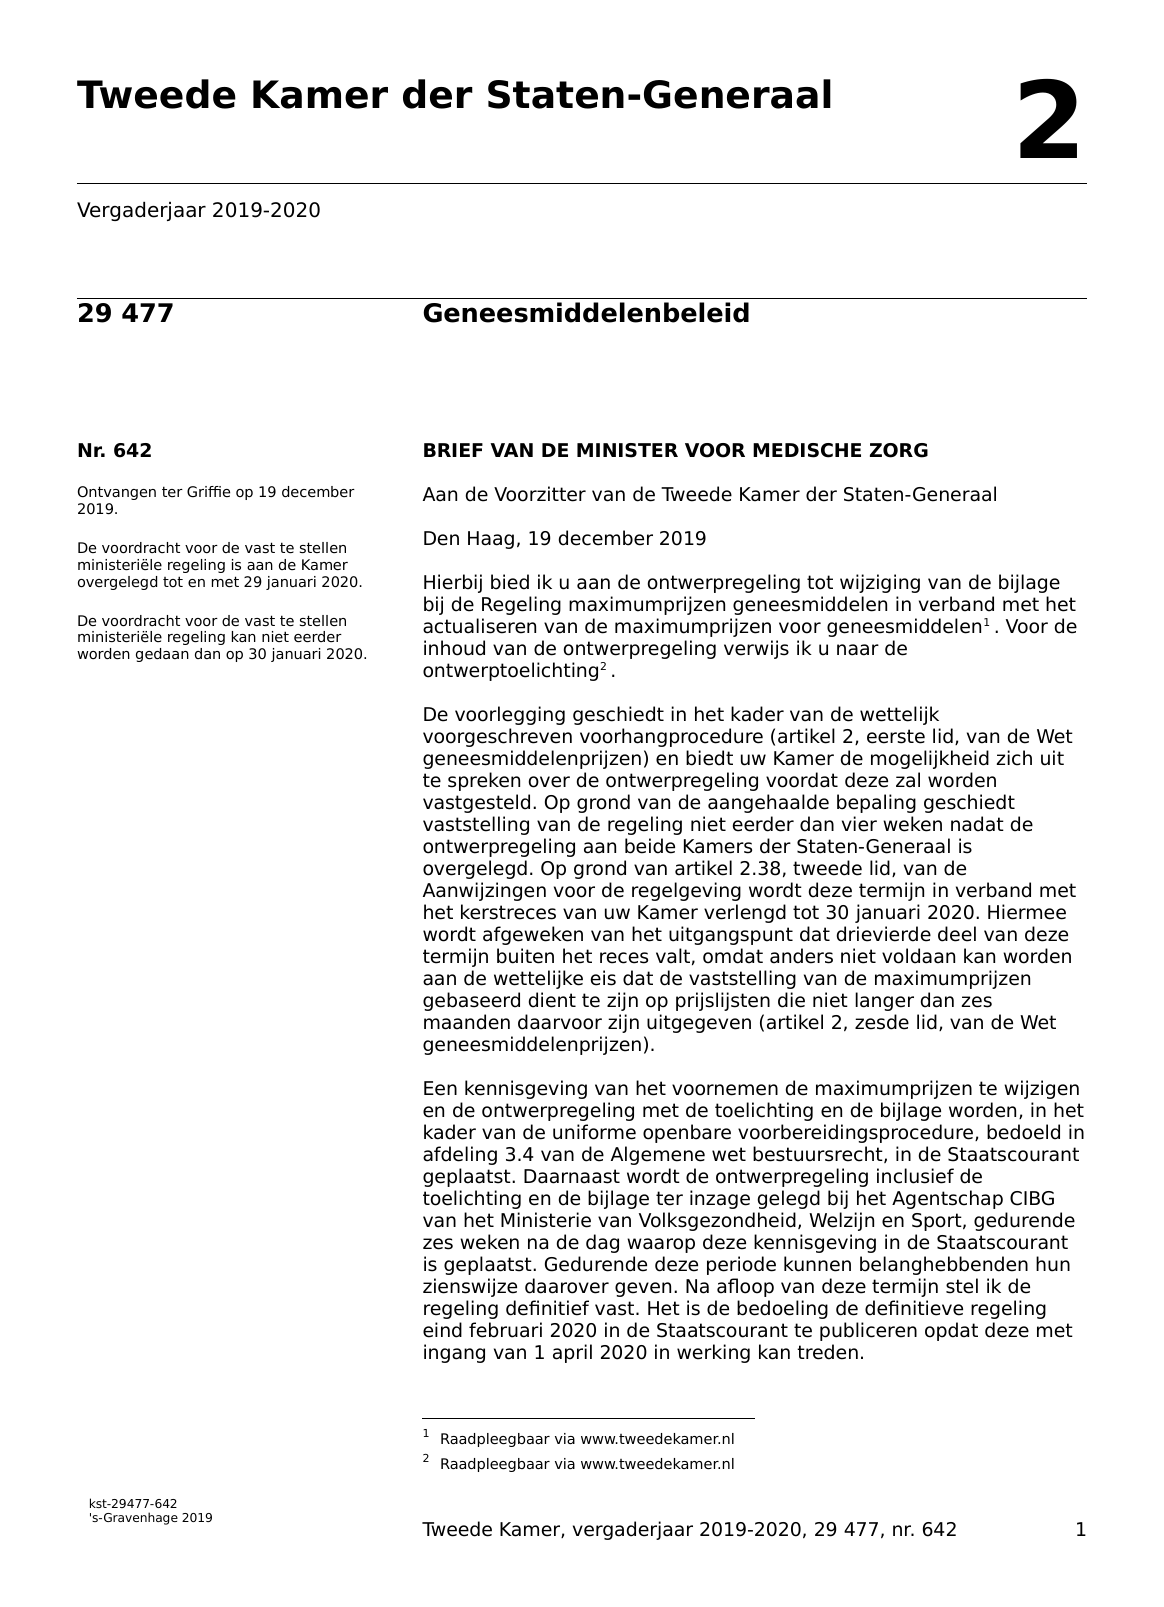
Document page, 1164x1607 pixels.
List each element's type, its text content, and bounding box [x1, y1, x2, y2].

text De voorlegging geschiedt in het kader van de wettelijk voorgeschreven voorhangprocedure (artikel 2, eerste lid, van de Wet geneesmiddelenprijzen) en biedt uw Kamer de mogelijkheid zich uit te spreken over de ontwerpregeling voordat deze zal worden vastgesteld. Op grond van de aangehaalde bepaling geschiedt vaststelling van de regeling niet eerder dan vier weken nadat de ontwerpregeling aan beide Kamers der Staten-Generaal is overgelegd. Op grond van artikel 2.38, tweede lid, van de Aanwijzingen voor de regelgeving wordt deze termijn in verband met het kerstreces van uw Kamer verlengd tot 30 januari 2020. Hiermee wordt afgeweken van het uitgangspunt dat drievierde deel van deze termijn buiten het reces valt, omdat anders niet voldaan kan worden aan de wettelijke eis dat de vaststelling van de maximumprijzen gebaseerd dient te zijn op prijslijsten die niet langer dan zes maanden daarvoor zijn uitgegeven (artikel 2, zesde lid, van de Wet geneesmiddelenprijzen). [422, 704, 1087, 1056]
table_header Tweede Kamer der Staten-Generaal [77, 59, 886, 183]
text [77, 590, 399, 613]
table_cell Vergaderjaar 2019-2020 [77, 184, 1087, 298]
text Hierbij bied ik u aan de ontwerpregeling tot wijziging van de bijlage bij de Regeling maximumprijzen geneesmiddelen in verband met het actualiseren van de maximumprijzen voor geneesmiddelen. Voor de inhoud van de ontwerpregeling verwijs ik u naar de ontwerptoelichting. [422, 572, 1087, 682]
text 's-Gravenhage 2019 [88, 1511, 323, 1525]
subtitle 29 477 Geneesmiddelenbeleid [77, 299, 1087, 329]
text Ontvangen ter Griffie op 19 december 2019. [77, 484, 399, 518]
text De voordracht voor de vast te stellen ministeriële regeling kan niet eerder worden gedaan dan op 30 januari 2020. [77, 613, 399, 663]
text De voordracht voor de vast te stellen ministeriële regeling is aan de Kamer overgelegd tot en met 29 januari 2020. [77, 540, 399, 590]
text Raadpleegbaar via www.tweedekamer.nl [422, 1452, 1087, 1474]
text Een kennisgeving van het voornemen de maximumprijzen te wijzigen en de ontwerpregeling met de toelichting en de bijlage worden, in het kader van de uniforme openbare voorbereidingsprocedure, bedoeld in afdeling 3.4 van de Algemene wet bestuursrecht, in de Staatscourant geplaatst. Daarnaast wordt de ontwerpregeling inclusief de toelichting en de bijlage ter inzage gelegd bij het Agentschap CIBG van het Ministerie van Volksgezondheid, Welzijn en Sport, gedurende zes weken na de dag waarop deze kennisgeving in de Staatscourant is geplaatst. Gedurende deze periode kunnen belanghebbenden hun zienswijze daarover geven. Na afloop van deze termijn stel ik de regeling definitief vast. Het is de bedoeling de definitieve regeling eind februari 2020 in de Staatscourant te publiceren opdat deze met ingang van 1 april 2020 in werking kan treden. [422, 1078, 1087, 1364]
text kst-29477-642 [88, 1497, 323, 1511]
text Den Haag, 19 december 2019 [422, 528, 1087, 550]
subtitle Nr. 642 BRIEF VAN DE MINISTER VOOR MEDISCHE ZORG [77, 440, 1087, 462]
table_header 2 [886, 59, 1087, 183]
text Aan de Voorzitter van de Tweede Kamer der Staten-Generaal [422, 484, 1087, 506]
text [77, 518, 399, 540]
text Raadpleegbaar via www.tweedekamer.nl [422, 1427, 1087, 1449]
